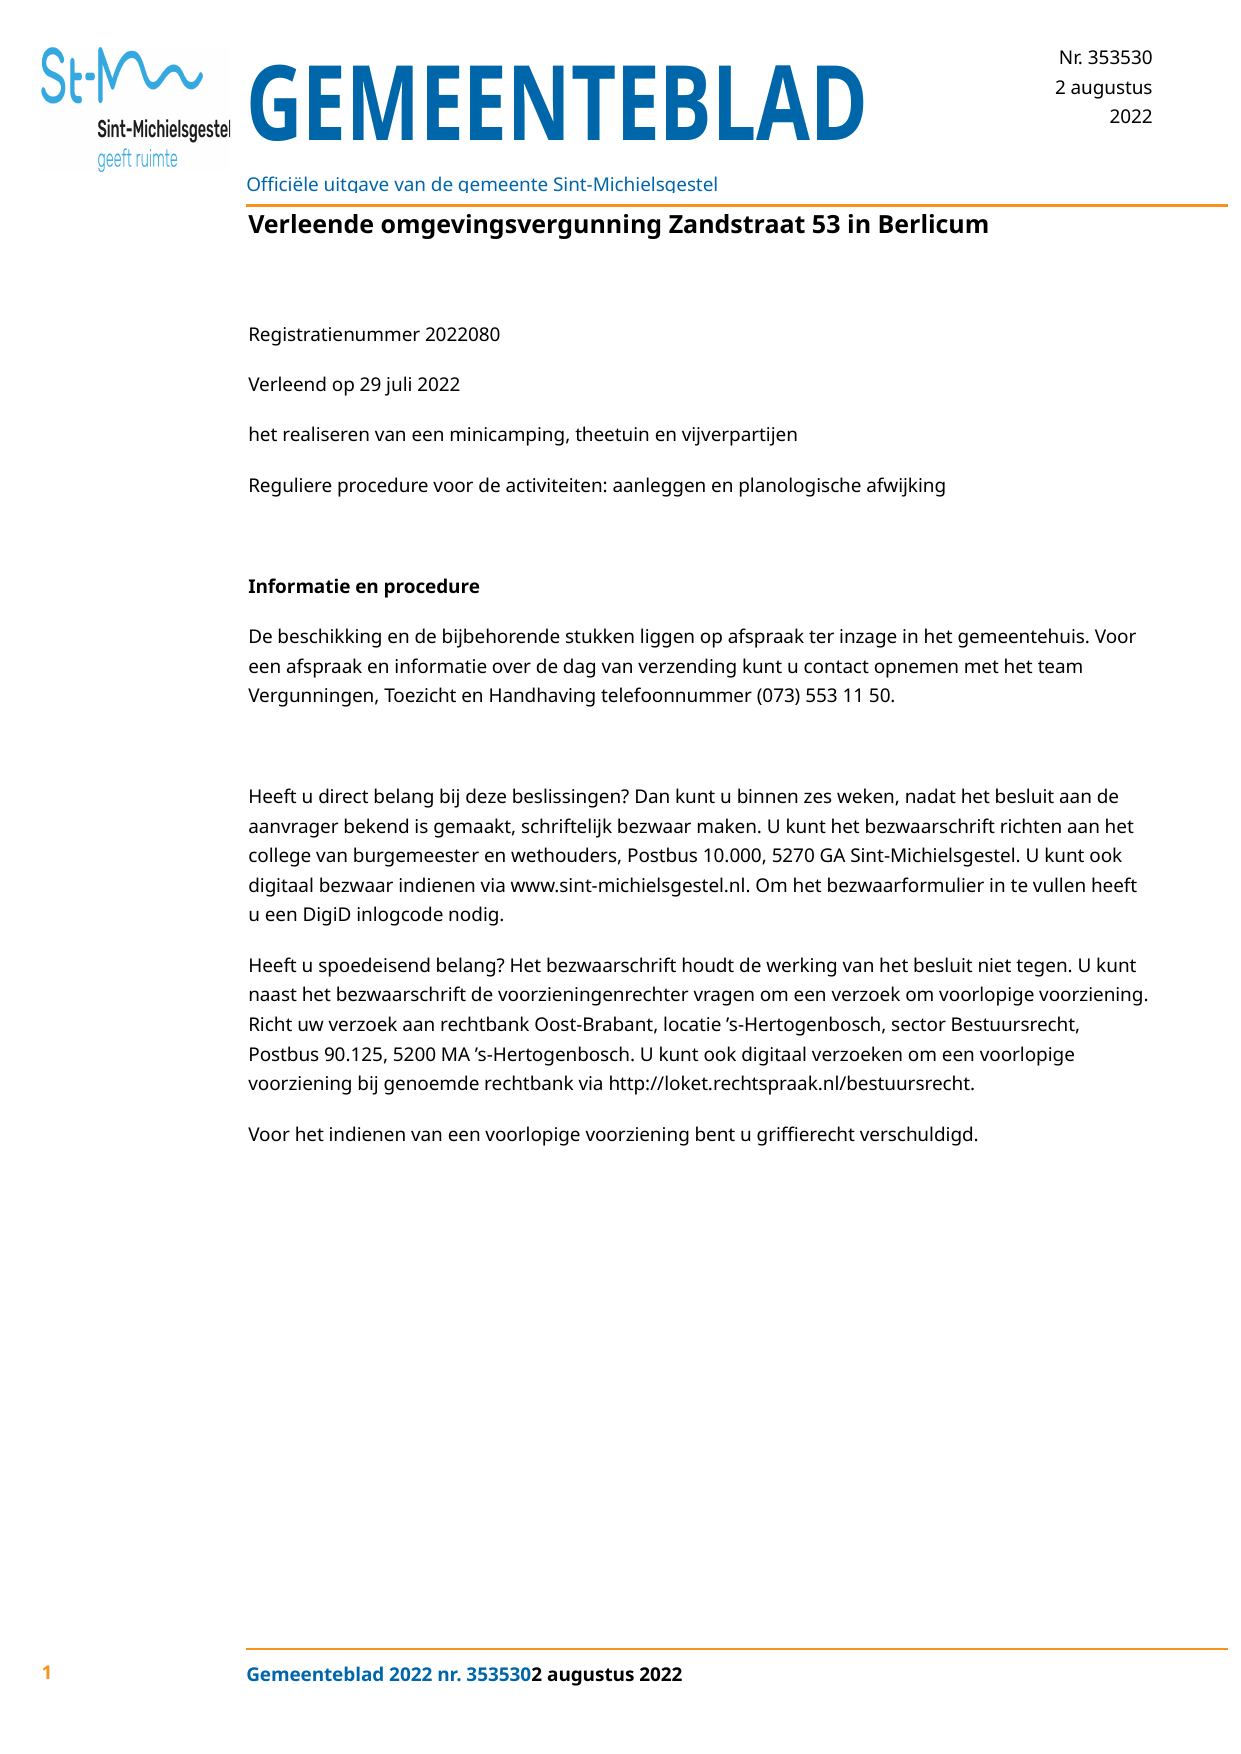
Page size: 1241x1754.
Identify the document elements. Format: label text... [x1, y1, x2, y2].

text Informatie en procedure [248, 573, 1152, 598]
picture [41, 47, 231, 172]
text het realiseren van een minicamping, theetuin en vijverpartijen [248, 422, 1152, 447]
text Heeft u spoedeisend belang? Het bezwaarschrift houdt de werking van het besluit niet tegen. U kunt naast het bezwaarschrift de voorzieningenrechter vragen om een verzoek om voorlopige voorziening. Richt uw verzoek aan rechtbank Oost-Brabant, locatie ’s-Hertogenbosch, sector Bestuursrecht, Postbus 90.125, 5200 MA ’s-Hertogenbosch. U kunt ook digitaal verzoeken om een voorlopige voorziening bij genoemde rechtbank via http://loket.rechtspraak.nl/bestuursrecht. [248, 952, 1152, 1096]
text Verleende omgevingsvergunning Zandstraat 53 in Berlicum [248, 207, 1152, 241]
text Voor het indienen van een voorlopige voorziening bent u griffierecht verschuldigd. [248, 1121, 1152, 1146]
text Verleend op 29 juli 2022 [248, 371, 1152, 397]
text Heeft u direct belang bij deze beslissingen? Dan kunt u binnen zes weken, nadat het besluit aan de aanvrager bekend is gemaakt, schriftelijk bezwaar maken. U kunt het bezwaarschrift richten aan het college van burgemeester en wethouders, Postbus 10.000, 5270 GA Sint-Michielsgestel. U kunt ook digitaal bezwaar indienen via www.sint-michielsgestel.nl. Om het bezwaarformulier in te vullen heeft u een DigiD inlogcode nodig. [248, 783, 1152, 927]
text De beschikking en de bijbehorende stukken liggen op afspraak ter inzage in het gemeentehuis. Voor een afspraak en informatie over de dag van verzending kunt u contact opnemen met het team Vergunningen, Toezicht en Handhaving telefoonnummer (073) 553 11 50. [248, 623, 1152, 708]
text Reguliere procedure voor de activiteiten: aanleggen en planologische afwijking [248, 472, 1152, 498]
text Registratienummer 2022080 [248, 321, 1152, 346]
